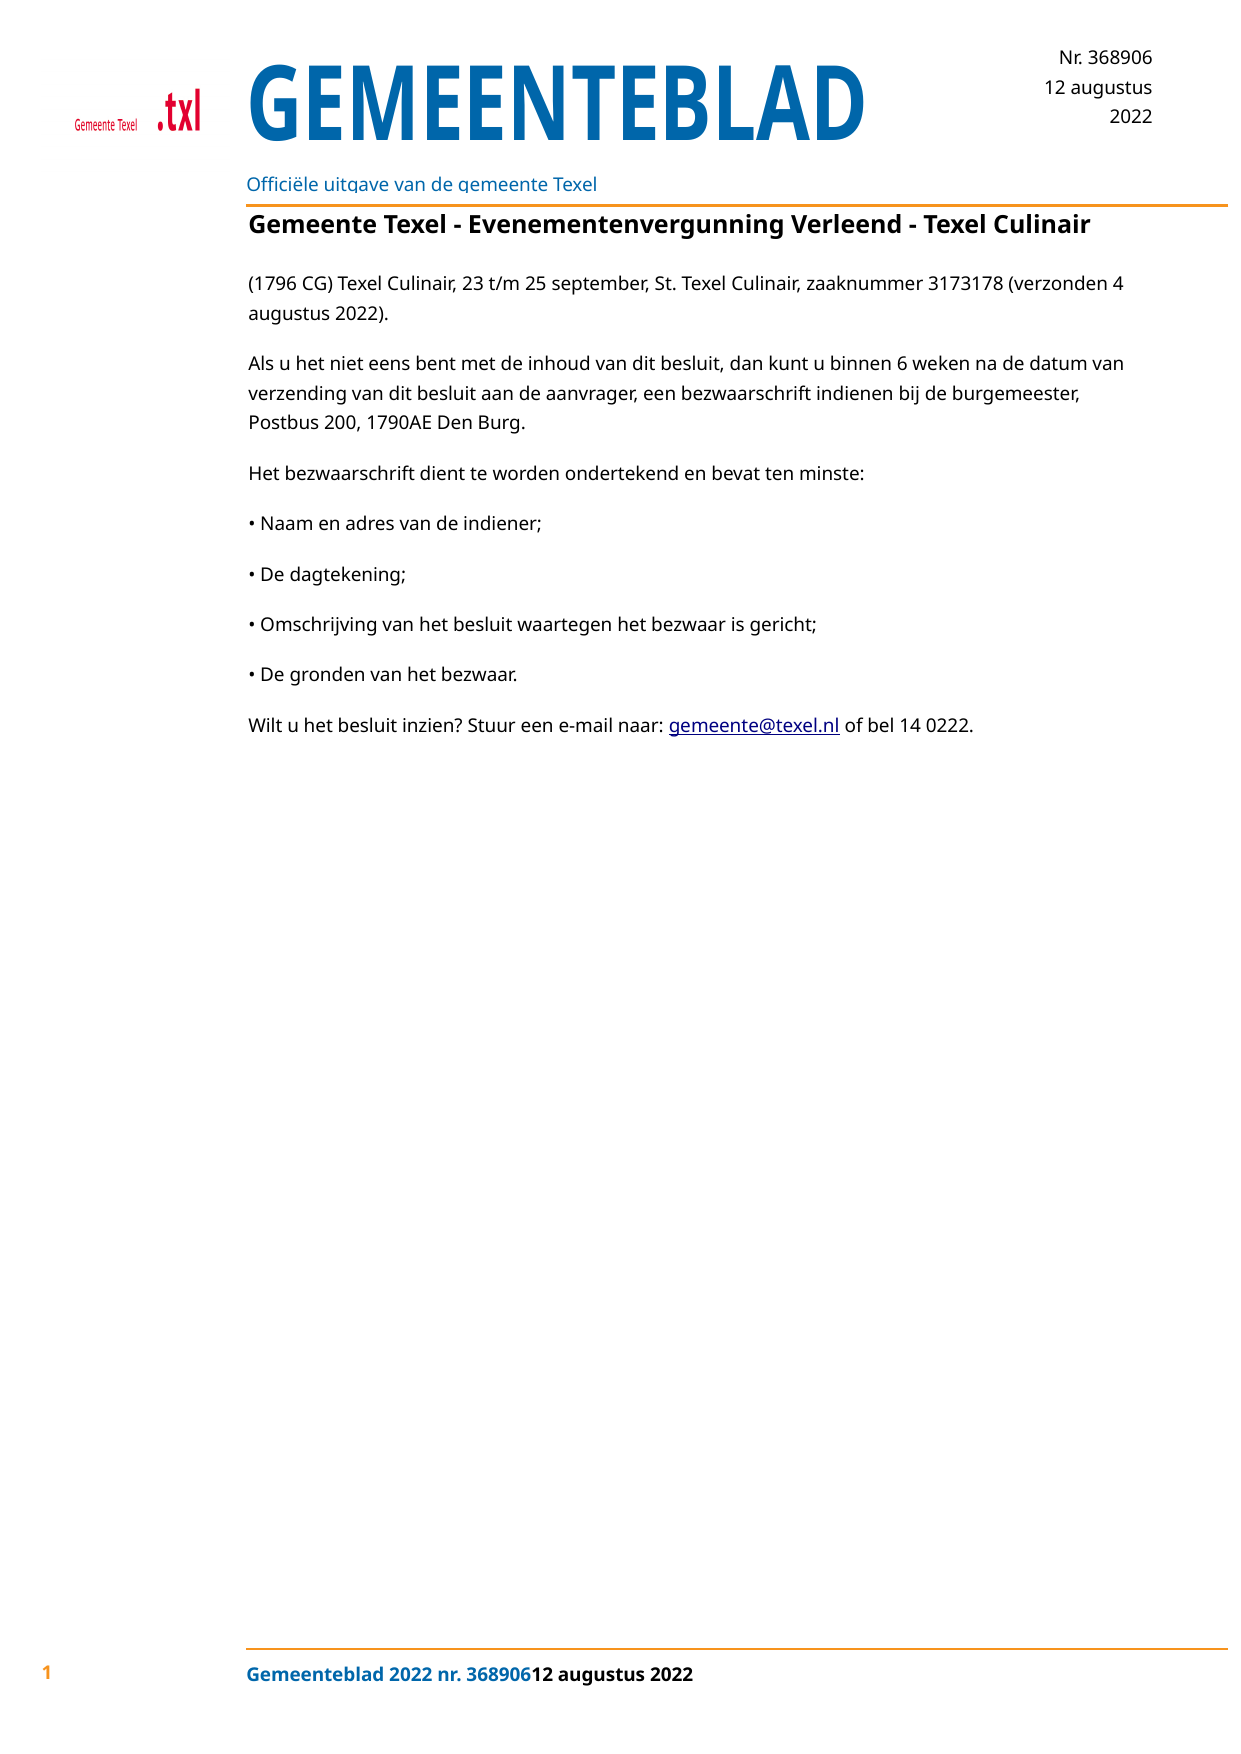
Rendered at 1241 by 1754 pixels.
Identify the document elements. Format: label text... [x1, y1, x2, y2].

picture [41, 47, 231, 172]
text Als u het niet eens bent met de inhoud van dit besluit, dan kunt u binnen 6 weken na de datum van verzending van dit besluit aan de aanvrager, een bezwaarschrift indienen bij de burgemeester, Postbus 200, 1790AE Den Burg. [248, 350, 1152, 435]
text Wilt u het besluit inzien? Stuur een e-mail naar: gemeente@texel.nl of bel 14 0222. [248, 712, 1152, 738]
text • De dagtekening; [248, 561, 1152, 586]
text • Naam en adres van de indiener; [248, 510, 1152, 536]
text • Omschrijving van het besluit waartegen het bezwaar is gericht; [248, 611, 1152, 637]
text (1796 CG) Texel Culinair, 23 t/m 25 september, St. Texel Culinair, zaaknummer 3173178 (verzonden 4 augustus 2022). [248, 270, 1152, 326]
text • De gronden van het bezwaar. [248, 662, 1152, 687]
text Het bezwaarschrift dient te worden ondertekend en bevat ten minste: [248, 460, 1152, 486]
text Gemeente Texel - Evenementenvergunning Verleend - Texel Culinair [248, 207, 1152, 241]
